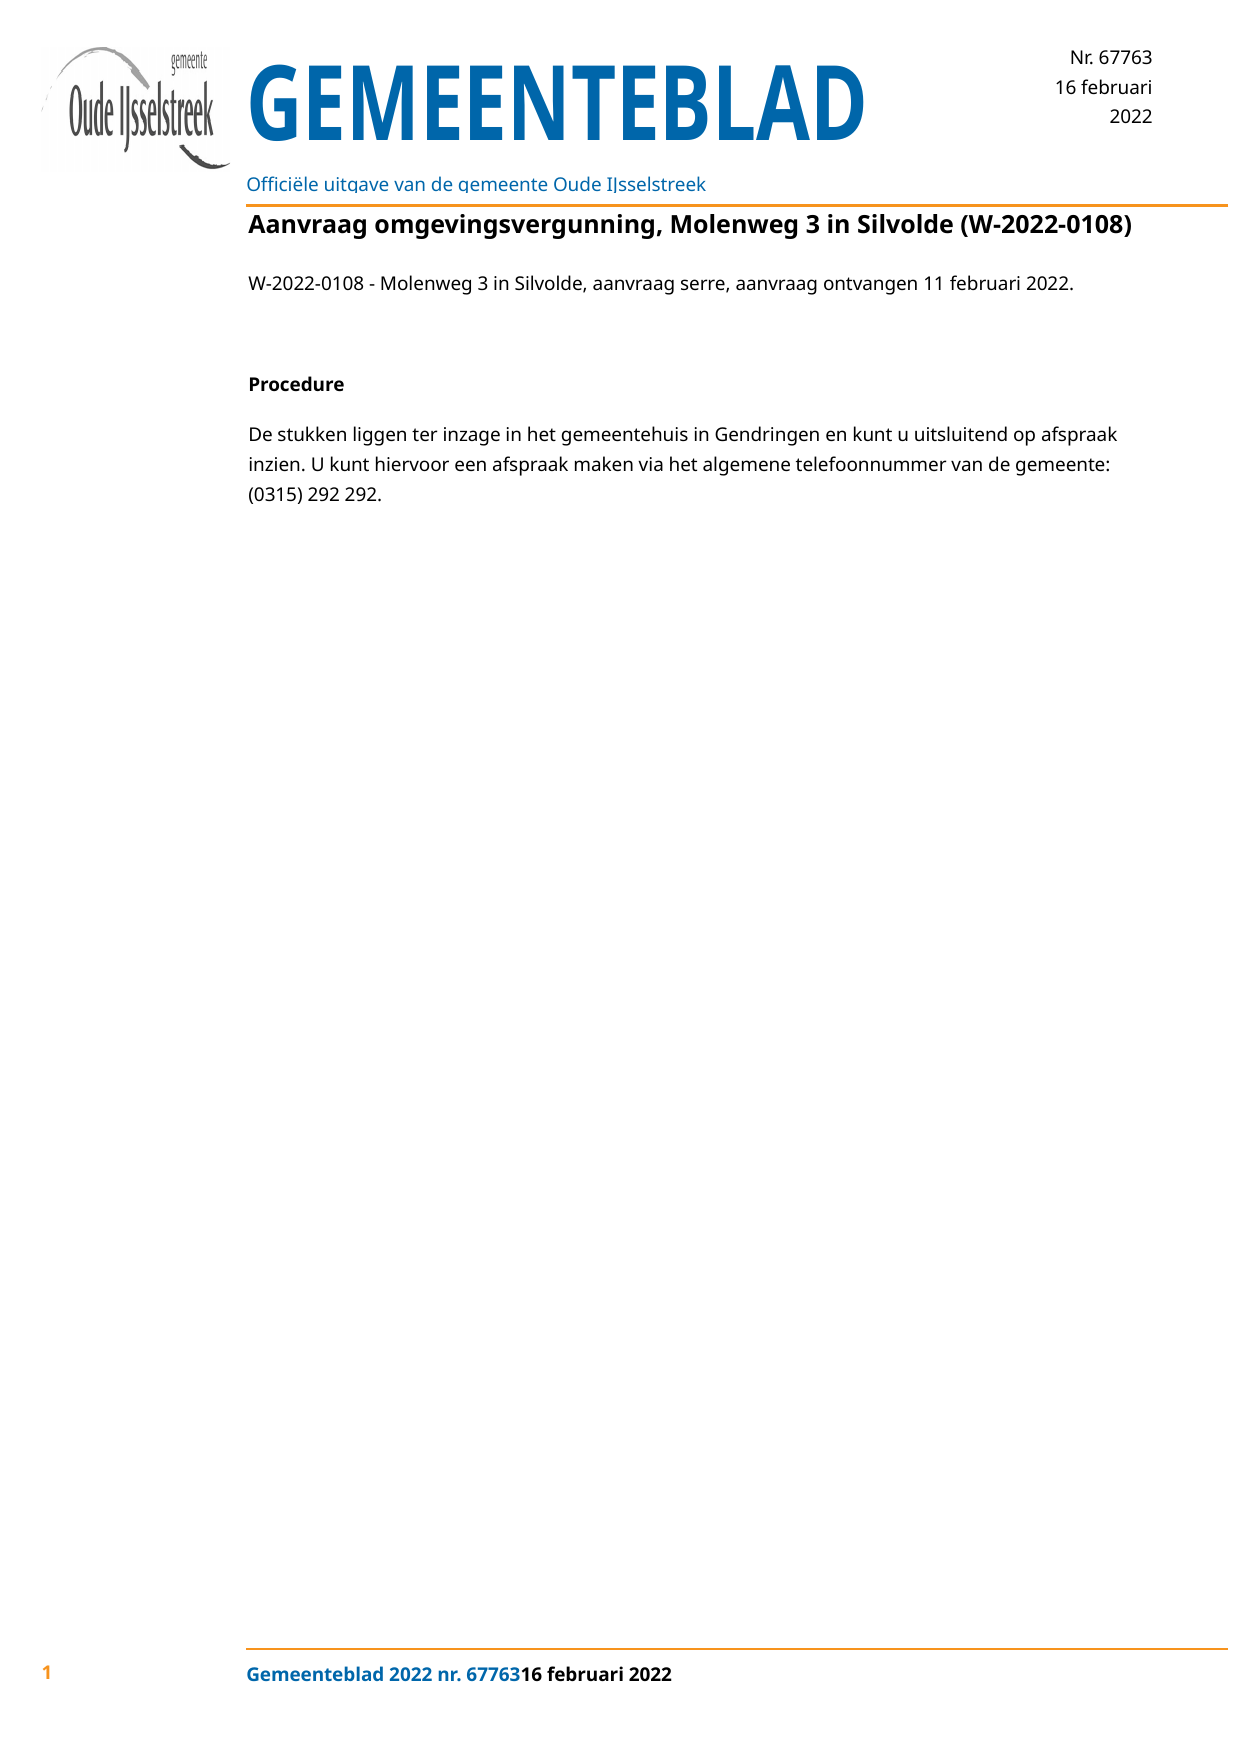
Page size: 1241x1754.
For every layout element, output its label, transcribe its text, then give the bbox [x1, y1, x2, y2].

text De stukken liggen ter inzage in het gemeentehuis in Gendringen en kunt u uitsluitend op afspraak inzien. U kunt hiervoor een afspraak maken via het algemene telefoonnummer van de gemeente: (0315) 292 292. [248, 422, 1152, 506]
text Procedure [248, 371, 1152, 397]
text W-2022-0108 - Molenweg 3 in Silvolde, aanvraag serre, aanvraag ontvangen 11 februari 2022. [248, 270, 1152, 296]
text Aanvraag omgevingsvergunning, Molenweg 3 in Silvolde (W-2022-0108) [248, 207, 1152, 241]
picture [41, 47, 231, 172]
